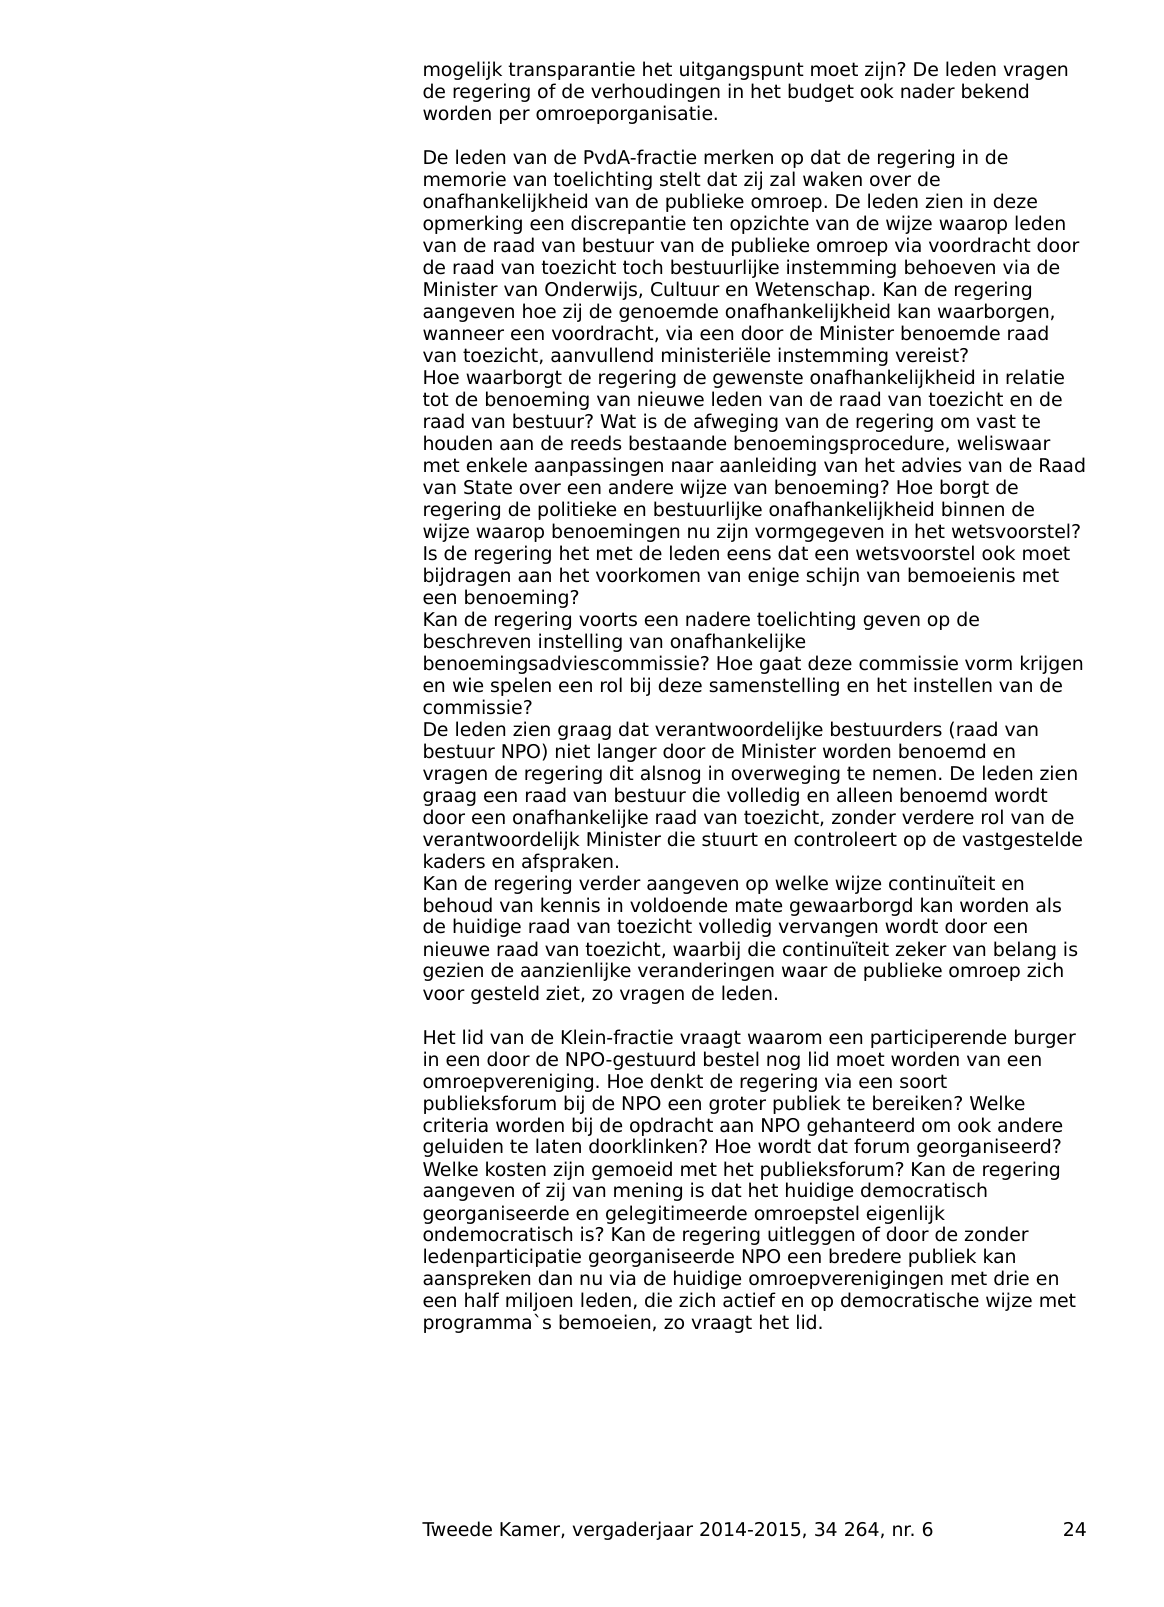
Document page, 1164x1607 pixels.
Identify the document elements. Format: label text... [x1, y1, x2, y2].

text De leden van de PvdA-fractie merken op dat de regering in de memorie van toelichting stelt dat zij zal waken over de onafhankelijkheid van de publieke omroep. De leden zien in deze opmerking een discrepantie ten opzichte van de wijze waarop leden van de raad van bestuur van de publieke omroep via voordracht door de raad van toezicht toch bestuurlijke instemming behoeven via de Minister van Onderwijs, Cultuur en Wetenschap. Kan de regering aangeven hoe zij de genoemde onafhankelijkheid kan waarborgen, wanneer een voordracht, via een door de Minister benoemde raad van toezicht, aanvullend ministeriële instemming vereist? [422, 147, 1087, 367]
text Kan de regering verder aangeven op welke wijze continuïteit en behoud van kennis in voldoende mate gewaarborgd kan worden als de huidige raad van toezicht volledig vervangen wordt door een nieuwe raad van toezicht, waarbij die continuïteit zeker van belang is gezien de aanzienlijke veranderingen waar de publieke omroep zich voor gesteld ziet, zo vragen de leden. [422, 872, 1087, 1004]
text Kan de regering voorts een nadere toelichting geven op de beschreven instelling van onafhankelijke benoemingsadviescommissie? Hoe gaat deze commissie vorm krijgen en wie spelen een rol bij deze samenstelling en het instellen van de commissie? [422, 609, 1087, 719]
text De leden zien graag dat verantwoordelijke bestuurders (raad van bestuur NPO) niet langer door de Minister worden benoemd en vragen de regering dit alsnog in overweging te nemen. De leden zien graag een raad van bestuur die volledig en alleen benoemd wordt door een onafhankelijke raad van toezicht, zonder verdere rol van de verantwoordelijk Minister die stuurt en controleert op de vastgestelde kaders en afspraken. [422, 719, 1087, 872]
text mogelijk transparantie het uitgangspunt moet zijn? De leden vragen de regering of de verhoudingen in het budget ook nader bekend worden per omroeporganisatie. [422, 59, 1087, 125]
text Hoe waarborgt de regering de gewenste onafhankelijkheid in relatie tot de benoeming van nieuwe leden van de raad van toezicht en de raad van bestuur? Wat is de afweging van de regering om vast te houden aan de reeds bestaande benoemingsprocedure, weliswaar met enkele aanpassingen naar aanleiding van het advies van de Raad van State over een andere wijze van benoeming? Hoe borgt de regering de politieke en bestuurlijke onafhankelijkheid binnen de wijze waarop benoemingen nu zijn vormgegeven in het wetsvoorstel? Is de regering het met de leden eens dat een wetsvoorstel ook moet bijdragen aan het voorkomen van enige schijn van bemoeienis met een benoeming? [422, 367, 1087, 609]
text Het lid van de Klein-fractie vraagt waarom een participerende burger in een door de NPO-gestuurd bestel nog lid moet worden van een omroepvereniging. Hoe denkt de regering via een soort publieksforum bij de NPO een groter publiek te bereiken? Welke criteria worden bij de opdracht aan NPO gehanteerd om ook andere geluiden te laten doorklinken? Hoe wordt dat forum georganiseerd? Welke kosten zijn gemoeid met het publieksforum? Kan de regering aangeven of zij van mening is dat het huidige democratisch georganiseerde en gelegitimeerde omroepstel eigenlijk ondemocratisch is? Kan de regering uitleggen of door de zonder ledenparticipatie georganiseerde NPO een bredere publiek kan aanspreken dan nu via de huidige omroepverenigingen met drie en een half miljoen leden, die zich actief en op democratische wijze met programma`s bemoeien, zo vraagt het lid. [422, 1027, 1087, 1334]
